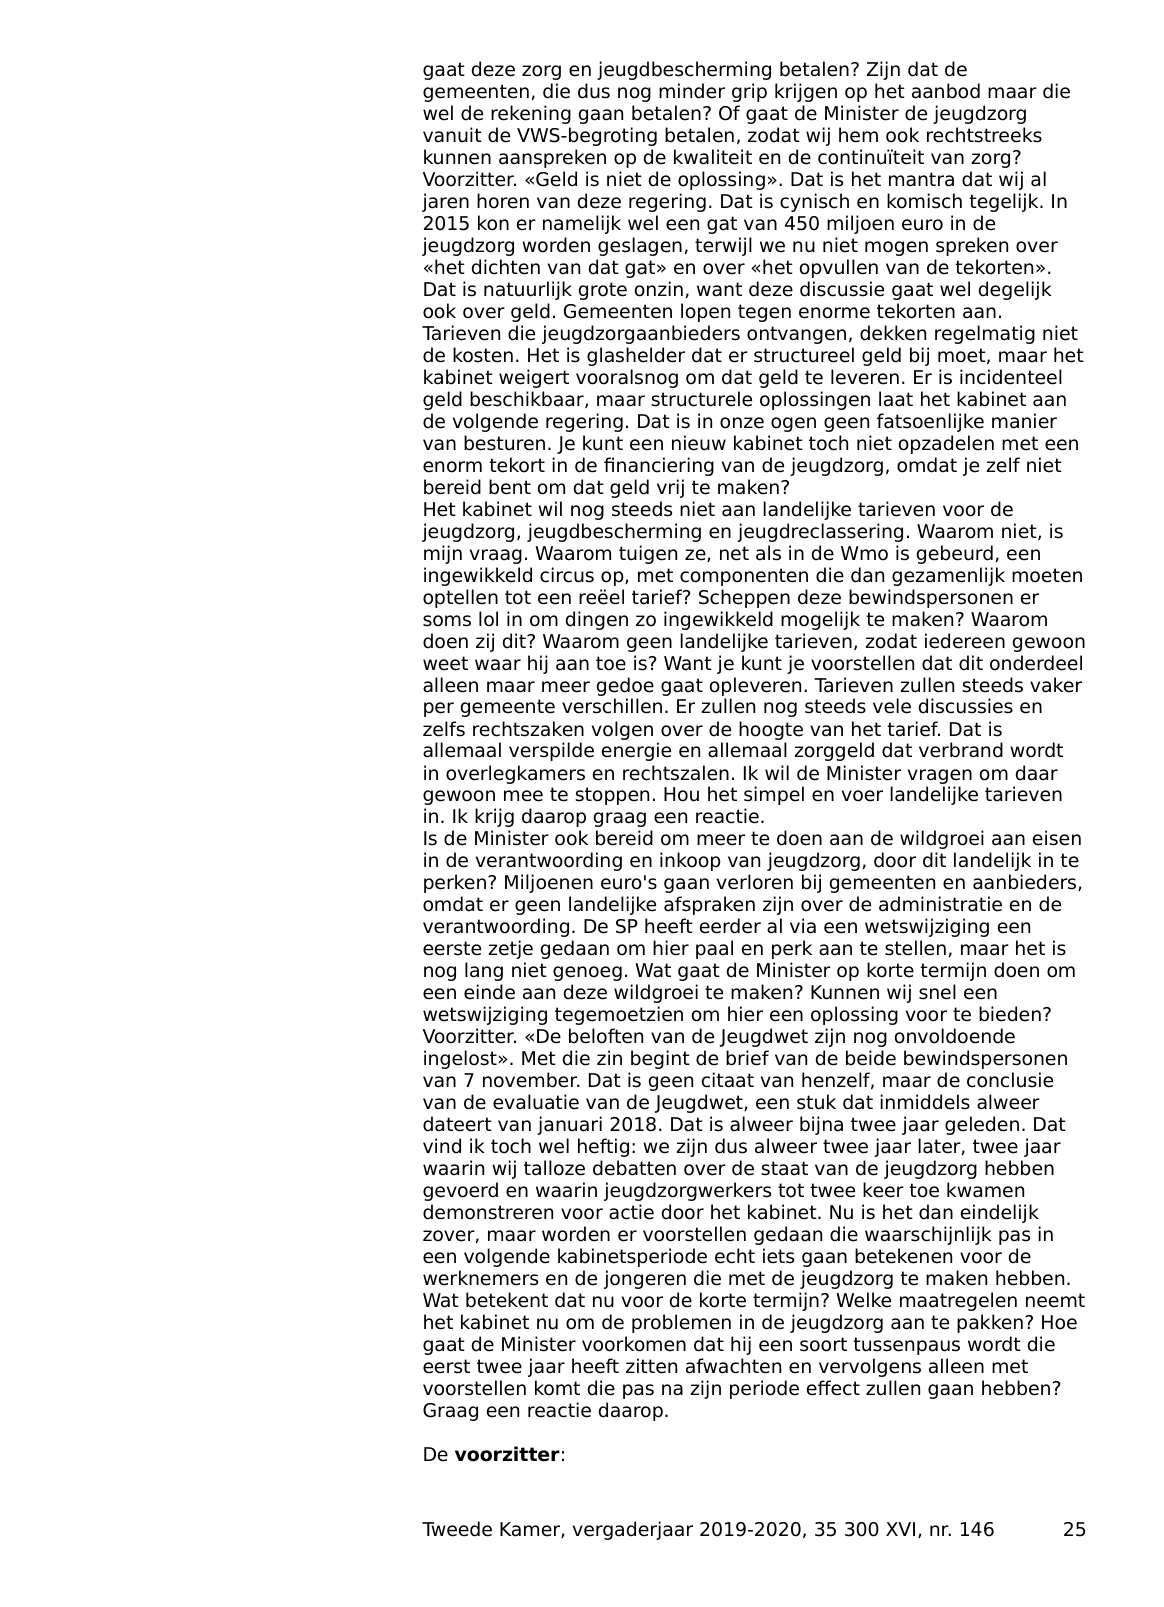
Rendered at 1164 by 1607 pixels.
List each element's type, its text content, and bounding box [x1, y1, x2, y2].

text Is de Minister ook bereid om meer te doen aan de wildgroei aan eisen in de verantwoording en inkoop van jeugdzorg, door dit landelijk in te perken? Miljoenen euro's gaan verloren bij gemeenten en aanbieders, omdat er geen landelijke afspraken zijn over de administratie en de verantwoording. De SP heeft eerder al via een wetswijziging een eerste zetje gedaan om hier paal en perk aan te stellen, maar het is nog lang niet genoeg. Wat gaat de Minister op korte termijn doen om een einde aan deze wildgroei te maken? Kunnen wij snel een wetswijziging tegemoetzien om hier een oplossing voor te bieden? [422, 828, 1087, 1026]
text Voorzitter. «De beloften van de Jeugdwet zijn nog onvoldoende ingelost». Met die zin begint de brief van de beide bewindspersonen van 7 november. Dat is geen citaat van henzelf, maar de conclusie van de evaluatie van de Jeugdwet, een stuk dat inmiddels alweer dateert van januari 2018. Dat is alweer bijna twee jaar geleden. Dat vind ik toch wel heftig: we zijn dus alweer twee jaar later, twee jaar waarin wij talloze debatten over de staat van de jeugdzorg hebben gevoerd en waarin jeugdzorgwerkers tot twee keer toe kwamen demonstreren voor actie door het kabinet. Nu is het dan eindelijk zover, maar worden er voorstellen gedaan die waarschijnlijk pas in een volgende kabinetsperiode echt iets gaan betekenen voor de werknemers en de jongeren die met de jeugdzorg te maken hebben. Wat betekent dat nu voor de korte termijn? Welke maatregelen neemt het kabinet nu om de problemen in de jeugdzorg aan te pakken? Hoe gaat de Minister voorkomen dat hij een soort tussenpaus wordt die eerst twee jaar heeft zitten afwachten en vervolgens alleen met voorstellen komt die pas na zijn periode effect zullen gaan hebben? Graag een reactie daarop. [422, 1026, 1087, 1422]
text Voorzitter. «Geld is niet de oplossing». Dat is het mantra dat wij al jaren horen van deze regering. Dat is cynisch en komisch tegelijk. In 2015 kon er namelijk wel een gat van 450 miljoen euro in de jeugdzorg worden geslagen, terwijl we nu niet mogen spreken over «het dichten van dat gat» en over «het opvullen van de tekorten». Dat is natuurlijk grote onzin, want deze discussie gaat wel degelijk ook over geld. Gemeenten lopen tegen enorme tekorten aan. Tarieven die jeugdzorgaanbieders ontvangen, dekken regelmatig niet de kosten. Het is glashelder dat er structureel geld bij moet, maar het kabinet weigert vooralsnog om dat geld te leveren. Er is incidenteel geld beschikbaar, maar structurele oplossingen laat het kabinet aan de volgende regering. Dat is in onze ogen geen fatsoenlijke manier van besturen. Je kunt een nieuw kabinet toch niet opzadelen met een enorm tekort in de financiering van de jeugdzorg, omdat je zelf niet bereid bent om dat geld vrij te maken? [422, 169, 1087, 499]
text gaat deze zorg en jeugdbescherming betalen? Zijn dat de gemeenten, die dus nog minder grip krijgen op het aanbod maar die wel de rekening gaan betalen? Of gaat de Minister de jeugdzorg vanuit de VWS-begroting betalen, zodat wij hem ook rechtstreeks kunnen aanspreken op de kwaliteit en de continuïteit van zorg? [422, 59, 1087, 169]
text De voorzitter: [422, 1444, 1087, 1466]
text Het kabinet wil nog steeds niet aan landelijke tarieven voor de jeugdzorg, jeugdbescherming en jeugdreclassering. Waarom niet, is mijn vraag. Waarom tuigen ze, net als in de Wmo is gebeurd, een ingewikkeld circus op, met componenten die dan gezamenlijk moeten optellen tot een reëel tarief? Scheppen deze bewindspersonen er soms lol in om dingen zo ingewikkeld mogelijk te maken? Waarom doen zij dit? Waarom geen landelijke tarieven, zodat iedereen gewoon weet waar hij aan toe is? Want je kunt je voorstellen dat dit onderdeel alleen maar meer gedoe gaat opleveren. Tarieven zullen steeds vaker per gemeente verschillen. Er zullen nog steeds vele discussies en zelfs rechtszaken volgen over de hoogte van het tarief. Dat is allemaal verspilde energie en allemaal zorggeld dat verbrand wordt in overlegkamers en rechtszalen. Ik wil de Minister vragen om daar gewoon mee te stoppen. Hou het simpel en voer landelijke tarieven in. Ik krijg daarop graag een reactie. [422, 499, 1087, 828]
